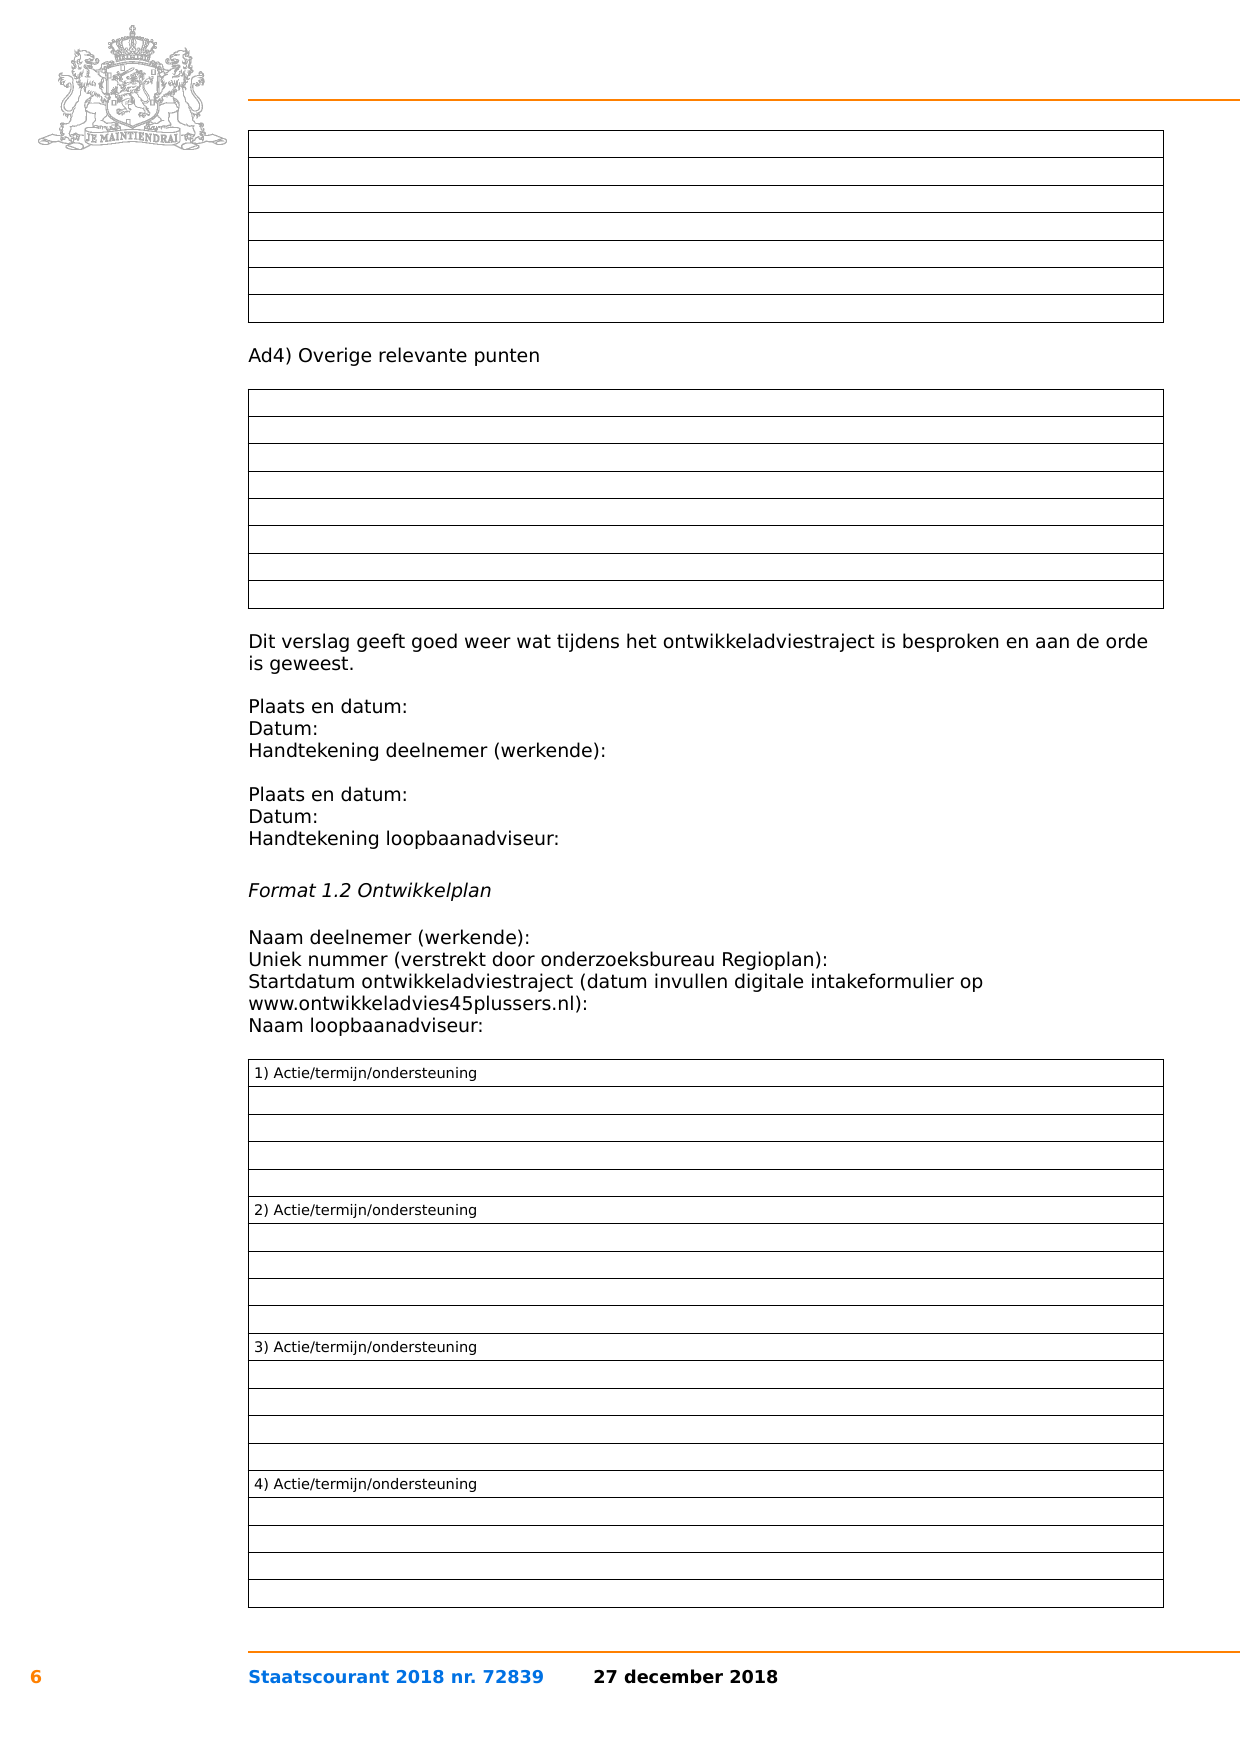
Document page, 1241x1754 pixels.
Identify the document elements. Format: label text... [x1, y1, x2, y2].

table_cell [249, 1416, 1163, 1442]
table_cell [249, 1498, 1163, 1524]
text Naam loopbaanadviseur: [248, 1015, 1163, 1037]
table_cell [249, 1306, 1163, 1333]
table_cell [249, 1526, 1163, 1552]
table_cell 4) Actie/termijn/ondersteuning [249, 1471, 1163, 1497]
table_header [249, 390, 1163, 416]
table_cell [249, 1279, 1163, 1305]
table_cell [249, 444, 1163, 471]
table_cell [249, 1252, 1163, 1278]
text Dit verslag geeft goed weer wat tijdens het ontwikkeladviestraject is besproken en aan de orde is geweest. [248, 631, 1163, 674]
table_cell [249, 1224, 1163, 1251]
text Plaats en datum: [248, 784, 1163, 806]
table_cell [249, 1444, 1163, 1470]
text Uniek nummer (verstrekt door onderzoeksbureau Regioplan): [248, 949, 1163, 971]
table_cell [249, 1580, 1163, 1607]
table_cell [249, 1553, 1163, 1579]
table_cell [249, 241, 1163, 267]
table_cell [249, 131, 1163, 157]
table_cell [249, 499, 1163, 525]
table_cell [249, 213, 1163, 239]
table_cell [249, 1087, 1163, 1114]
text Handtekening loopbaanadviseur: [248, 828, 1163, 850]
text Naam deelnemer (werkende): [248, 927, 1163, 949]
table_header 1) Actie/termijn/ondersteuning [249, 1060, 1163, 1086]
table_cell [249, 472, 1163, 498]
table_cell [249, 526, 1163, 553]
table_cell [249, 1389, 1163, 1415]
table_cell [249, 554, 1163, 580]
text Ad4) Overige relevante punten [248, 344, 1163, 367]
table_cell [249, 1115, 1163, 1141]
table_cell [249, 1361, 1163, 1388]
table_cell [249, 1142, 1163, 1168]
subtitle Format 1.2 Ontwikkelplan [248, 880, 1163, 902]
text Plaats en datum: [248, 696, 1163, 718]
text Datum: [248, 718, 1163, 740]
table_cell [249, 1170, 1163, 1196]
text Startdatum ontwikkeladviestraject (datum invullen digitale intakeformulier op www.ontwikkeladvies45plussers.nl): [248, 971, 1163, 1015]
table_cell [249, 417, 1163, 443]
table_cell [249, 268, 1163, 294]
table_cell 3) Actie/termijn/ondersteuning [249, 1334, 1163, 1360]
table_cell 2) Actie/termijn/ondersteuning [249, 1197, 1163, 1223]
table_cell [249, 295, 1163, 322]
table_cell [249, 186, 1163, 212]
table_cell [249, 581, 1163, 608]
text Datum: [248, 806, 1163, 828]
table_cell [249, 158, 1163, 185]
picture [38, 25, 227, 150]
text Handtekening deelnemer (werkende): [248, 740, 1163, 762]
